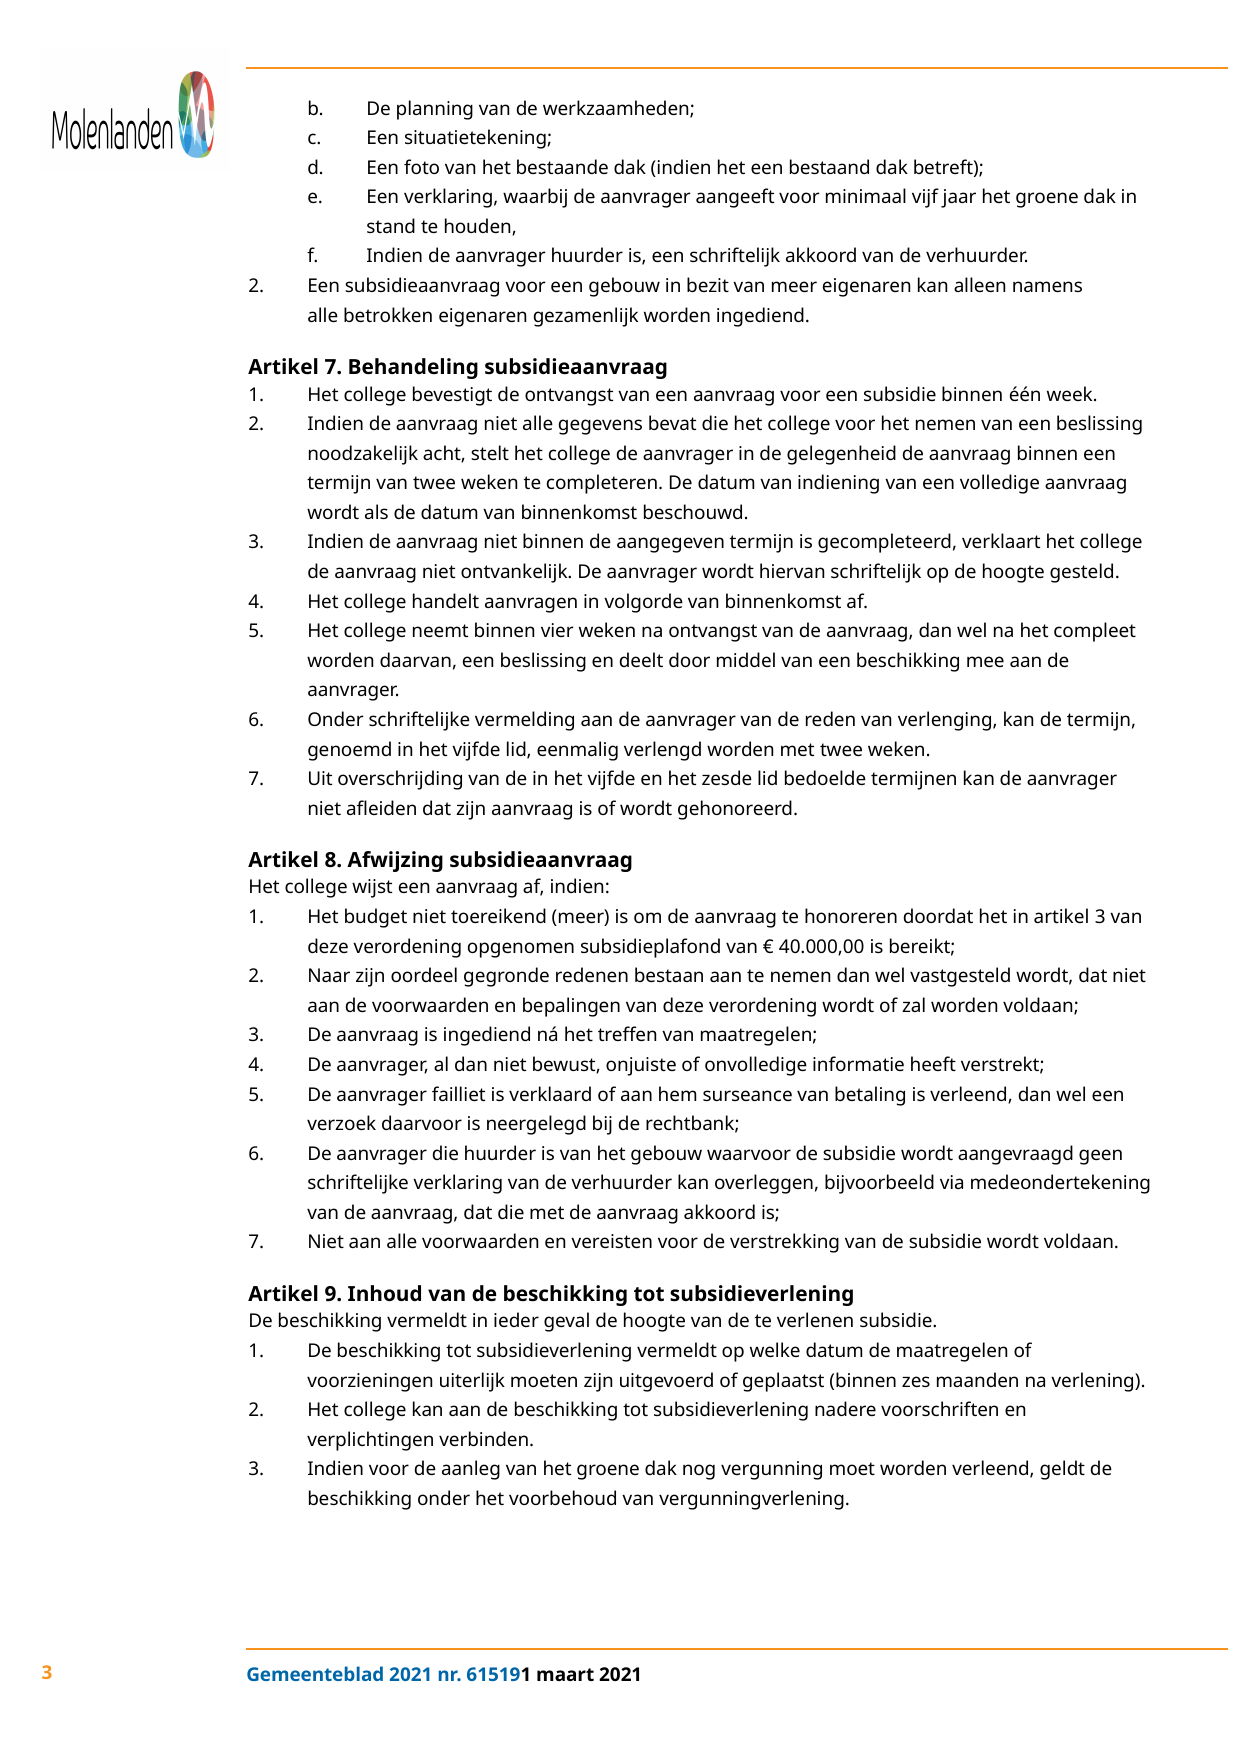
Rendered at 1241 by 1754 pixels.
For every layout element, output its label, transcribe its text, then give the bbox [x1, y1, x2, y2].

list Een foto van het bestaande dak (indien het een bestaand dak betreft); [307, 154, 1152, 180]
list De aanvrager die huurder is van het gebouw waarvoor de subsidie wordt aangevraagd geen schriftelijke verklaring van de verhuurder kan overleggen, bijvoorbeeld via medeondertekening van de aanvraag, dat die met de aanvraag akkoord is; [248, 1140, 1152, 1225]
list De aanvraag is ingediend ná het treffen van maatregelen; [248, 1022, 1152, 1047]
list Uit overschrijding van de in het vijfde en het zesde lid bedoelde termijnen kan de aanvrager niet afleiden dat zijn aanvraag is of wordt gehonoreerd. [248, 765, 1152, 821]
list De planning van de werkzaamheden; [307, 95, 1152, 121]
list Niet aan alle voorwaarden en vereisten voor de verstrekking van de subsidie wordt voldaan. [248, 1229, 1152, 1254]
list Het college handelt aanvragen in volgorde van binnenkomst af. [248, 588, 1152, 613]
picture [41, 47, 231, 172]
list De beschikking tot subsidieverlening vermeldt op welke datum de maatregelen of voorzieningen uiterlijk moeten zijn uitgevoerd of geplaatst (binnen zes maanden na verlening). [248, 1337, 1152, 1392]
list Een verklaring, waarbij de aanvrager aangeeft voor minimaal vijf jaar het groene dak in stand te houden, [307, 183, 1152, 239]
list Het college bevestigt de ontvangst van een aanvraag voor een subsidie binnen één week. [248, 381, 1152, 406]
list Indien voor de aanleg van het groene dak nog vergunning moet worden verleend, geldt de beschikking onder het voorbehoud van vergunningverlening. [248, 1456, 1152, 1511]
list Onder schriftelijke vermelding aan de aanvrager van de reden van verlenging, kan de termijn, genoemd in het vijfde lid, eenmalig verlengd worden met twee weken. [248, 706, 1152, 761]
text Het college wijst een aanvraag af, indien: [248, 874, 1152, 899]
list Het college neemt binnen vier weken na ontvangst van de aanvraag, dan wel na het compleet worden daarvan, een beslissing en deelt door middel van een beschikking mee aan de aanvrager. [248, 617, 1152, 702]
text Artikel 9. Inhoud van de beschikking tot subsidieverlening [248, 1279, 1152, 1308]
text Artikel 8. Afwijzing subsidieaanvraag [248, 845, 1152, 874]
list Een situatietekening; [307, 124, 1152, 150]
list Indien de aanvraag niet binnen de aangegeven termijn is gecompleteerd, verklaart het college de aanvraag niet ontvankelijk. De aanvrager wordt hiervan schriftelijk op de hoogte gesteld. [248, 529, 1152, 584]
list Naar zijn oordeel gegronde redenen bestaan aan te nemen dan wel vastgesteld wordt, dat niet aan de voorwaarden en bepalingen van deze verordening wordt of zal worden voldaan; [248, 962, 1152, 1018]
list De aanvrager, al dan niet bewust, onjuiste of onvolledige informatie heeft verstrekt; [248, 1051, 1152, 1077]
text De beschikking vermeldt in ieder geval de hoogte van de te verlenen subsidie. [248, 1308, 1152, 1333]
list De aanvrager failliet is verklaard of aan hem surseance van betaling is verleend, dan wel een verzoek daarvoor is neergelegd bij de rechtbank; [248, 1081, 1152, 1136]
list Indien de aanvrager huurder is, een schriftelijk akkoord van de verhuurder. [307, 243, 1152, 268]
list Indien de aanvraag niet alle gegevens bevat die het college voor het nemen van een beslissing noodzakelijk acht, stelt het college de aanvrager in de gelegenheid de aanvraag binnen een termijn van twee weken te completeren. De datum van indiening van een volledige aanvraag wordt als de datum van binnenkomst beschouwd. [248, 410, 1152, 525]
list Het budget niet toereikend (meer) is om de aanvraag te honoreren doordat het in artikel 3 van deze verordening opgenomen subsidieplafond van € 40.000,00 is bereikt; [248, 903, 1152, 959]
text Artikel 7. Behandeling subsidieaanvraag [248, 352, 1152, 381]
list Een subsidieaanvraag voor een gebouw in bezit van meer eigenaren kan alleen namens alle betrokken eigenaren gezamenlijk worden ingediend. [248, 272, 1152, 328]
list Het college kan aan de beschikking tot subsidieverlening nadere voorschriften en verplichtingen verbinden. [248, 1396, 1152, 1452]
